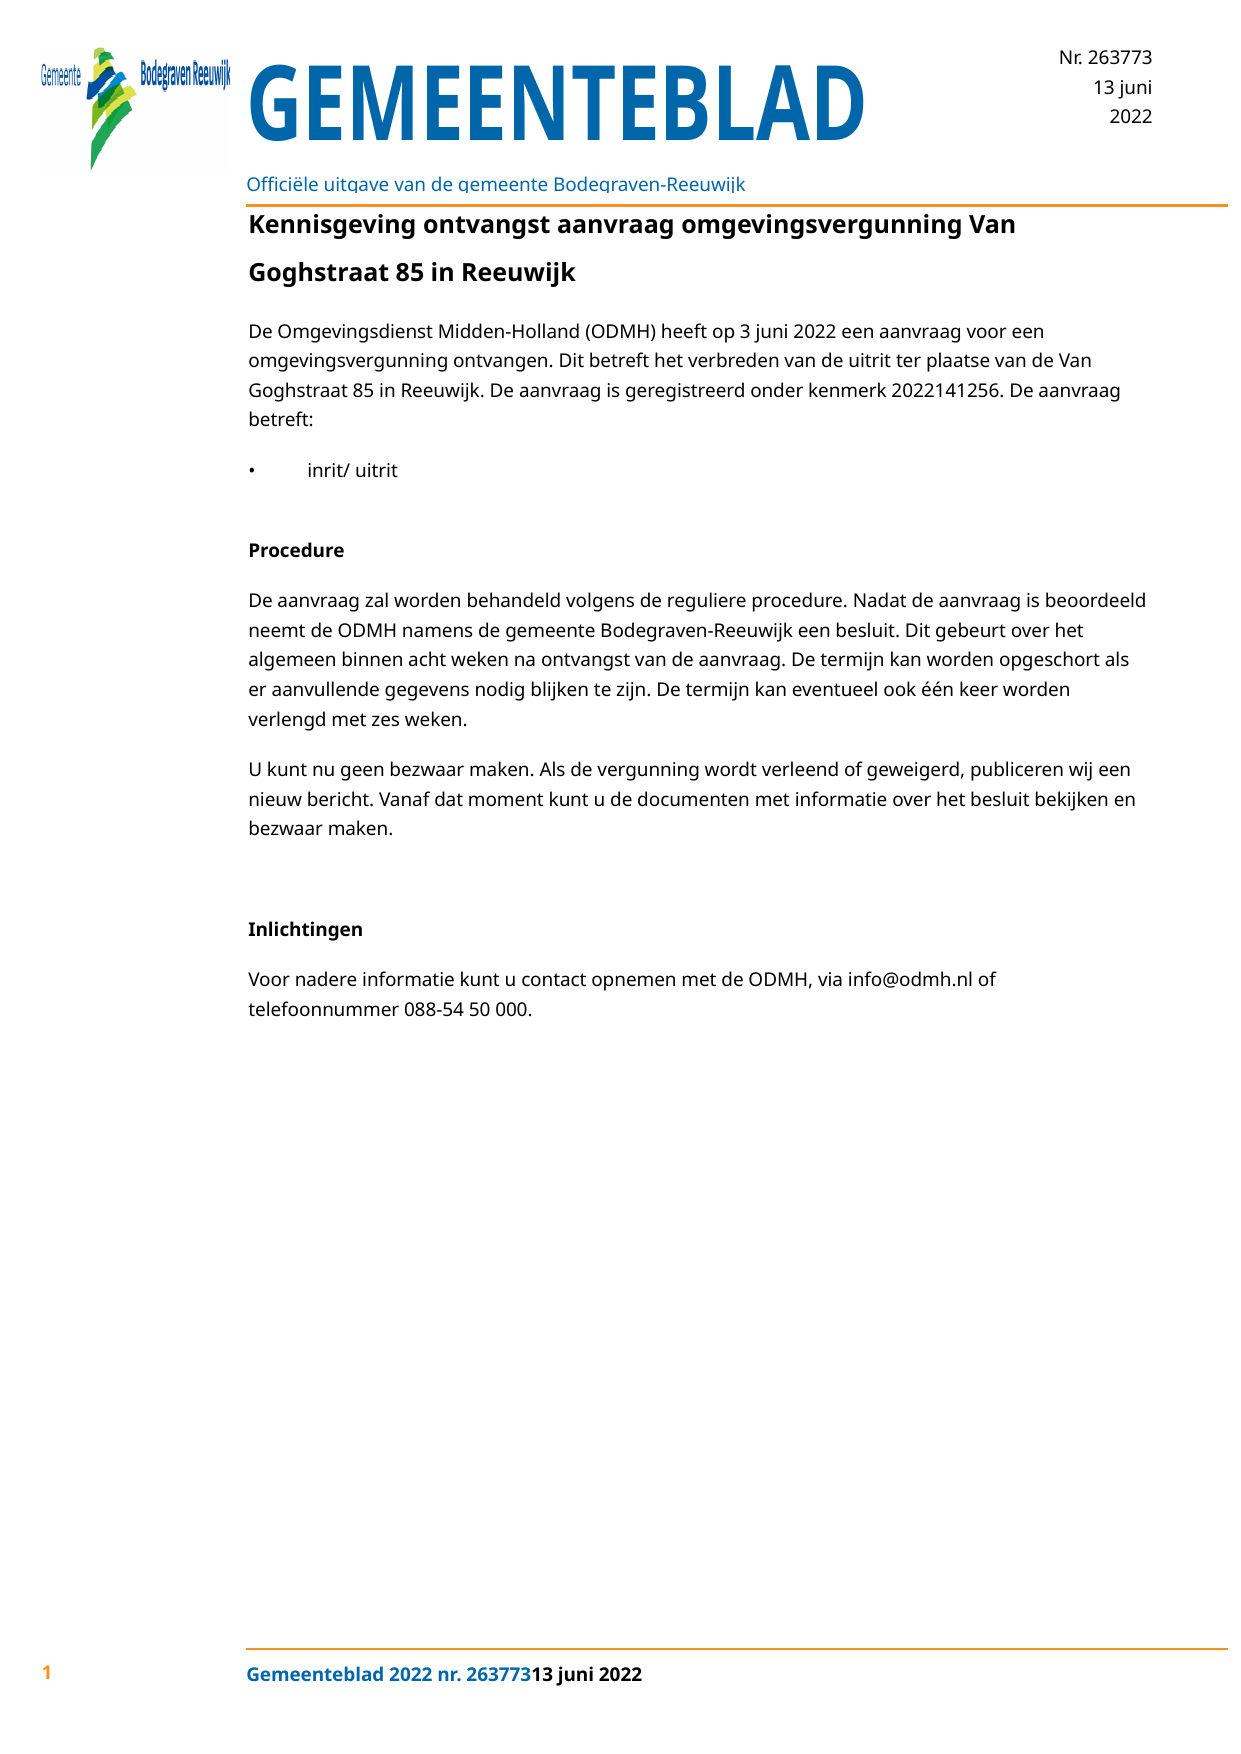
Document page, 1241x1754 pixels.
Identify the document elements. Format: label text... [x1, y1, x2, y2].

text Kennisgeving ontvangst aanvraag omgevingsvergunning Van Goghstraat 85 in Reeuwijk [248, 207, 1152, 288]
text De Omgevingsdienst Midden-Holland (ODMH) heeft op 3 juni 2022 een aanvraag voor een omgevingsvergunning ontvangen. Dit betreft het verbreden van de uitrit ter plaatse van de Van Goghstraat 85 in Reeuwijk. De aanvraag is geregistreerd onder kenmerk 2022141256. De aanvraag betreft: [248, 318, 1152, 432]
text Procedure [248, 537, 1152, 563]
text De aanvraag zal worden behandeld volgens de reguliere procedure. Nadat de aanvraag is beoordeeld neemt de ODMH namens de gemeente Bodegraven-Reeuwijk een besluit. Dit gebeurt over het algemeen binnen acht weken na ontvangst van de aanvraag. De termijn kan worden opgeschort als er aanvullende gegevens nodig blijken te zijn. De termijn kan eventueel ook één keer worden verlengd met zes weken. [248, 587, 1152, 732]
text Inlichtingen [248, 916, 1152, 942]
text Voor nadere informatie kunt u contact opnemen met de ODMH, via info@odmh.nl of telefoonnummer 088-54 50 000. [248, 967, 1152, 1022]
picture [41, 47, 231, 172]
list inrit/ uitrit [248, 457, 1152, 483]
text U kunt nu geen bezwaar maken. Als de vergunning wordt verleend of geweigerd, publiceren wij een nieuw bericht. Vanaf dat moment kunt u de documenten met informatie over het besluit bekijken en bezwaar maken. [248, 756, 1152, 841]
